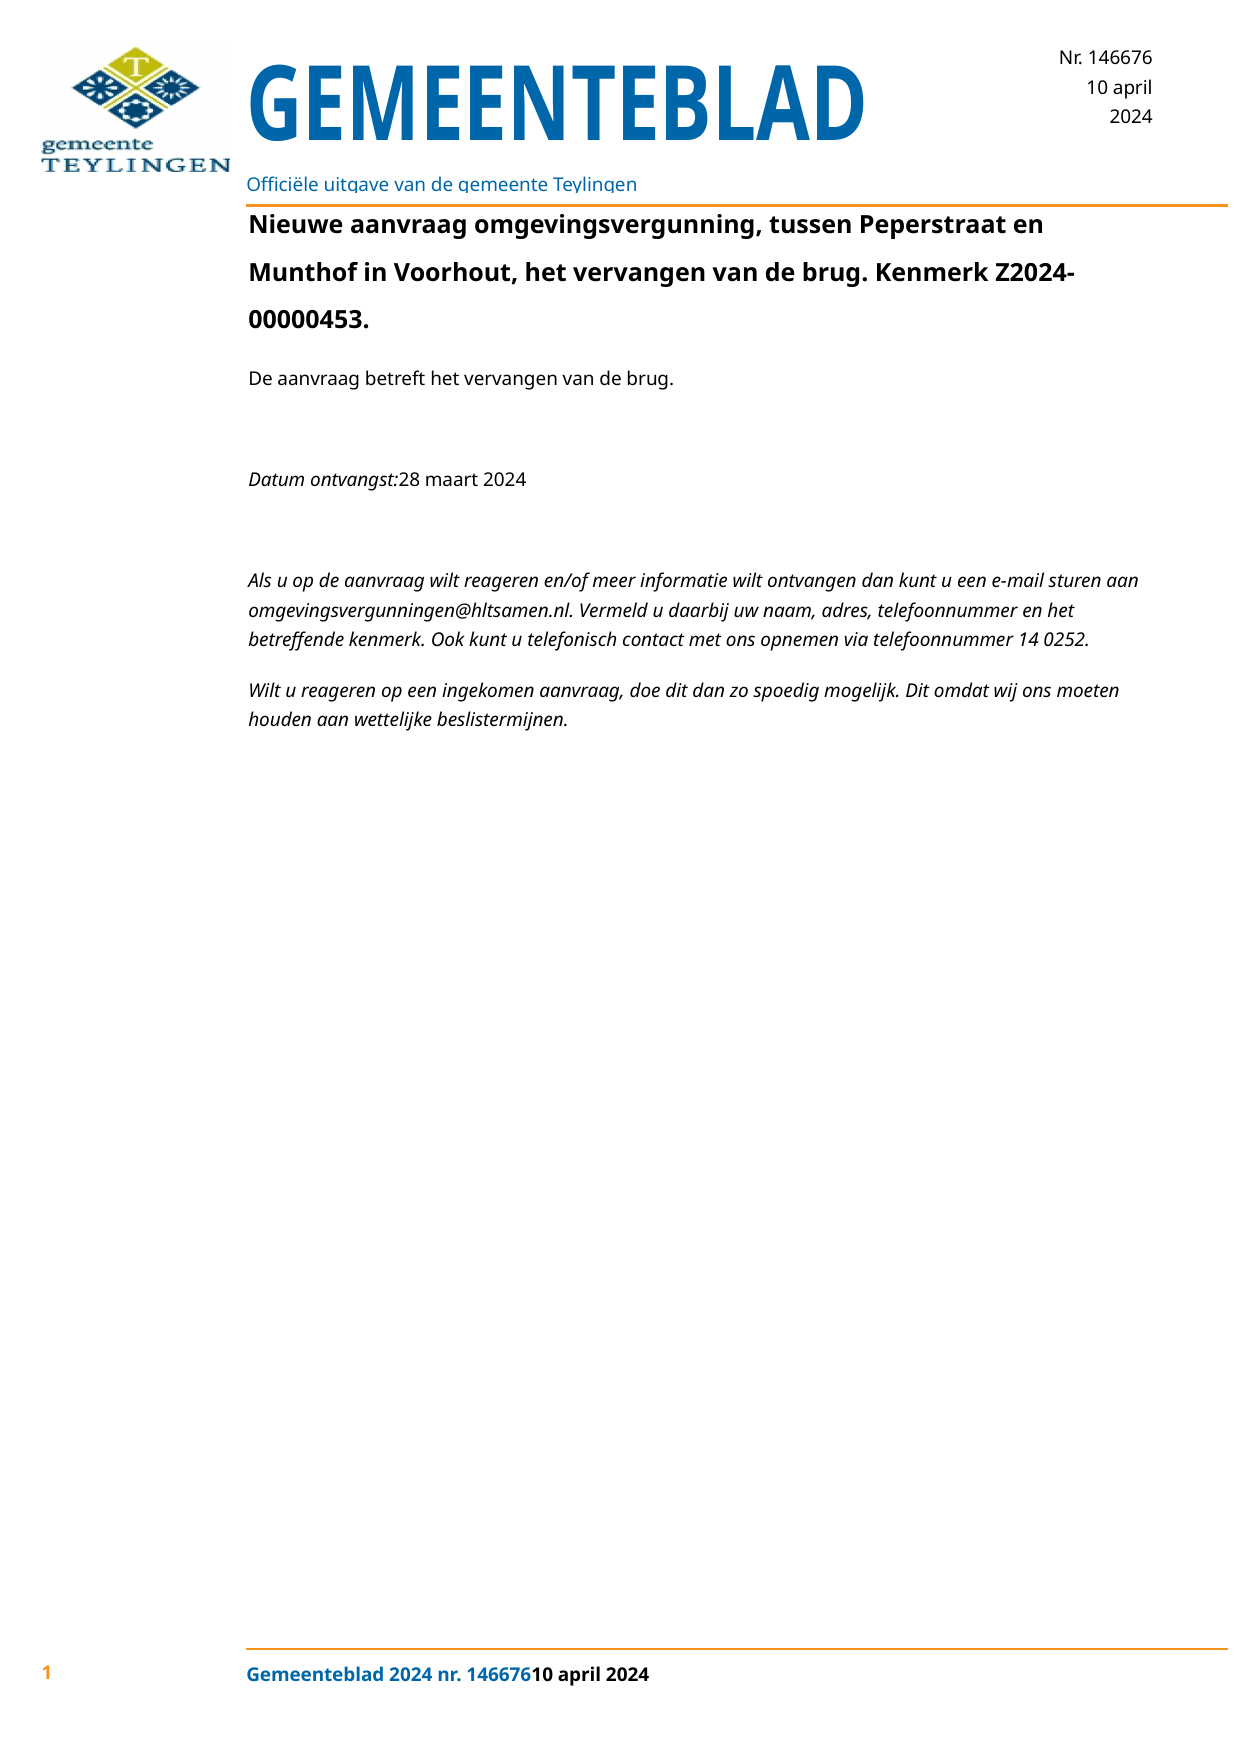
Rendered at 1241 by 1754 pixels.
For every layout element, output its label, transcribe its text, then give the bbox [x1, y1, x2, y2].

text De aanvraag betreft het vervangen van de brug. [248, 366, 1152, 391]
picture [41, 47, 231, 172]
text Datum ontvangst:28 maart 2024 [248, 466, 1152, 492]
text Nieuwe aanvraag omgevingsvergunning, tussen Peperstraat en Munthof in Voorhout, het vervangen van de brug. Kenmerk Z2024-00000453. [248, 207, 1152, 336]
text Wilt u reageren op een ingekomen aanvraag, doe dit dan zo spoedig mogelijk. Dit omdat wij ons moeten houden aan wettelijke beslistermijnen. [248, 677, 1152, 732]
text Als u op de aanvraag wilt reageren en/of meer informatie wilt ontvangen dan kunt u een e-mail sturen aan omgevingsvergunningen@hltsamen.nl. Vermeld u daarbij uw naam, adres, telefoonnummer en het betreffende kenmerk. Ook kunt u telefonisch contact met ons opnemen via telefoonnummer 14 0252. [248, 567, 1152, 652]
